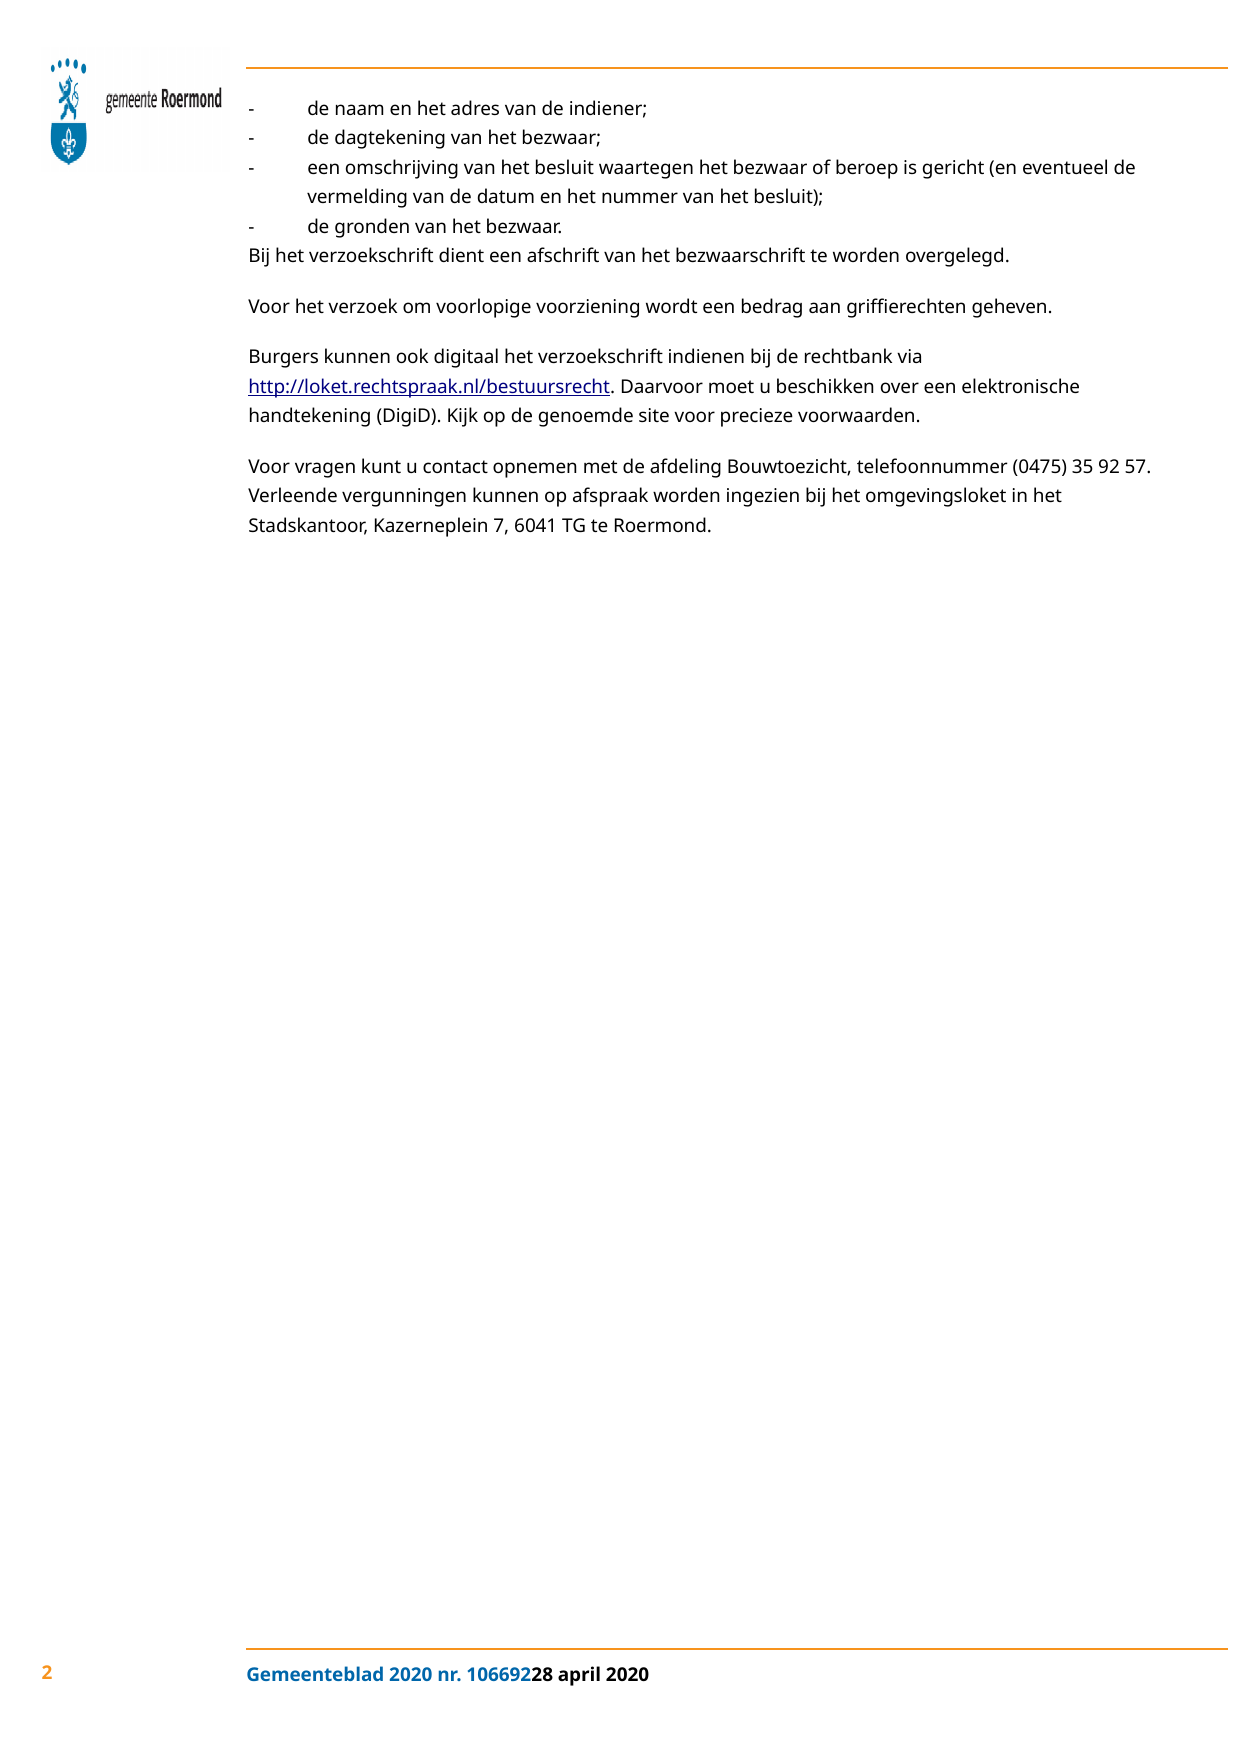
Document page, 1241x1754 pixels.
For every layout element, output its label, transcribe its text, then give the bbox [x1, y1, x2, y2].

list de dagtekening van het bezwaar; [248, 124, 1152, 150]
list de naam en het adres van de indiener; [248, 95, 1152, 121]
text Bij het verzoekschrift dient een afschrift van het bezwaarschrift te worden overgelegd. [248, 243, 1152, 268]
list de gronden van het bezwaar. [248, 213, 1152, 239]
text Voor het verzoek om voorlopige voorziening wordt een bedrag aan griffierechten geheven. [248, 293, 1152, 319]
list een omschrijving van het besluit waartegen het bezwaar of beroep is gericht (en eventueel de vermelding van de datum en het nummer van het besluit); [248, 154, 1152, 209]
text Voor vragen kunt u contact opnemen met de afdeling Bouwtoezicht, telefoonnummer (0475) 35 92 57. Verleende vergunningen kunnen op afspraak worden ingezien bij het omgevingsloket in het Stadskantoor, Kazerneplein 7, 6041 TG te Roermond. [248, 453, 1152, 538]
picture [41, 47, 231, 172]
text Burgers kunnen ook digitaal het verzoekschrift indienen bij de rechtbank via http://loket.rechtspraak.nl/bestuursrecht. Daarvoor moet u beschikken over een elektronische handtekening (DigiD). Kijk op de genoemde site voor precieze voorwaarden. [248, 343, 1152, 428]
